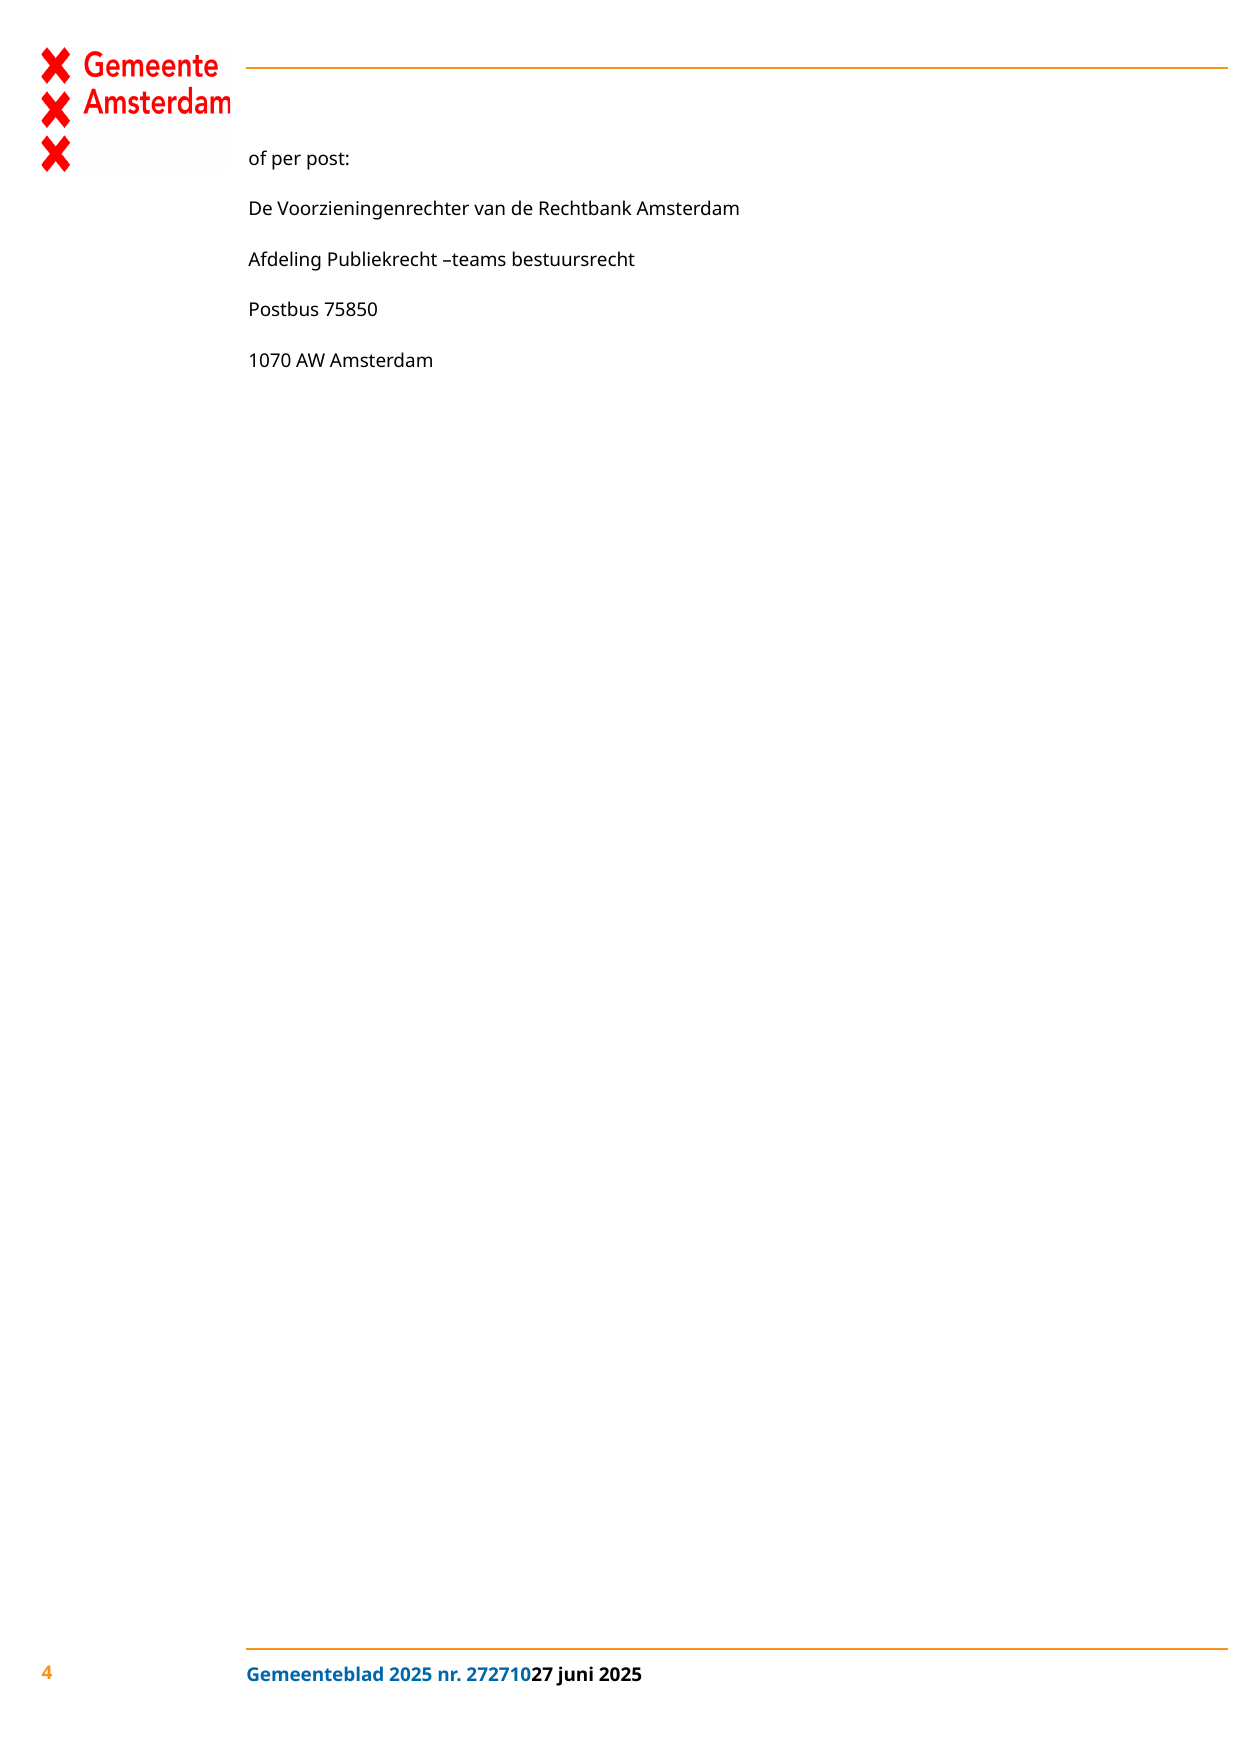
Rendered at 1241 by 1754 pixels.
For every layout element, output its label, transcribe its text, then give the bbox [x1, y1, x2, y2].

text De Voorzieningenrechter van de Rechtbank Amsterdam [248, 196, 1152, 221]
text 1070 AW Amsterdam [248, 347, 1152, 373]
picture [41, 47, 231, 172]
text Postbus 75850 [248, 296, 1152, 322]
text of per post: [248, 145, 1152, 171]
text Afdeling Publiekrecht –teams bestuursrecht [248, 246, 1152, 272]
